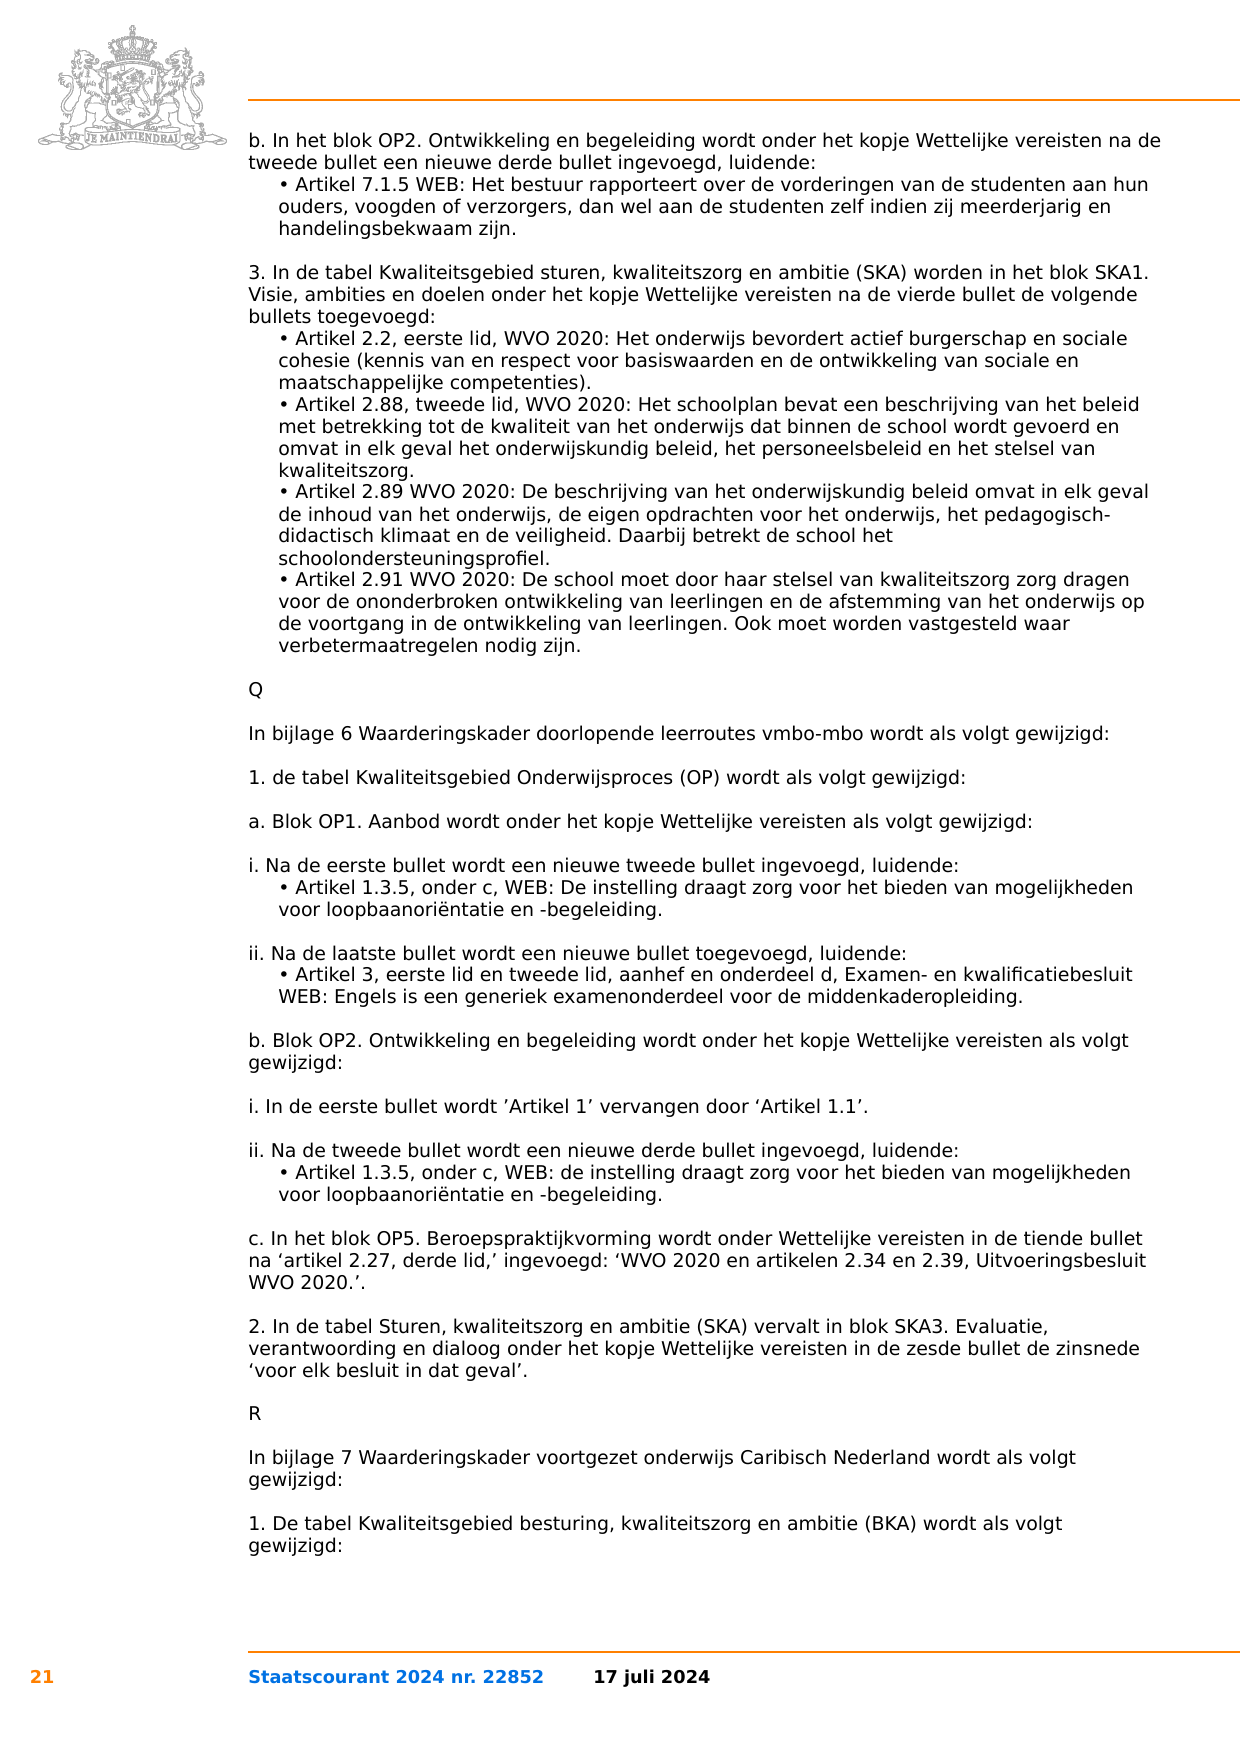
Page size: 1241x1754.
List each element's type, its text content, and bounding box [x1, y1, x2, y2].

text • Artikel 1.3.5, onder c, WEB: De instelling draagt zorg voor het bieden van mogelijkheden voor loopbaanoriëntatie en -begeleiding. [278, 877, 1163, 921]
text b. Blok OP2. Ontwikkeling en begeleiding wordt onder het kopje Wettelijke vereisten als volgt gewijzigd: [248, 1030, 1163, 1074]
text • Artikel 1.3.5, onder c, WEB: de instelling draagt zorg voor het bieden van mogelijkheden voor loopbaanoriëntatie en -begeleiding. [278, 1162, 1163, 1206]
text a. Blok OP1. Aanbod wordt onder het kopje Wettelijke vereisten als volgt gewijzigd: [248, 811, 1163, 833]
text 1. de tabel Kwaliteitsgebied Onderwijsproces (OP) wordt als volgt gewijzigd: [248, 767, 1163, 789]
text • Artikel 2.2, eerste lid, WVO 2020: Het onderwijs bevordert actief burgerschap en sociale cohesie (kennis van en respect voor basiswaarden en de ontwikkeling van sociale en maatschappelijke competenties). [278, 328, 1163, 393]
text R [248, 1403, 1163, 1425]
text 2. In de tabel Sturen, kwaliteitszorg en ambitie (SKA) vervalt in blok SKA3. Evaluatie, verantwoording en dialoog onder het kopje Wettelijke vereisten in de zesde bullet de zinsnede ‘voor elk besluit in dat geval’. [248, 1316, 1163, 1381]
text ii. Na de tweede bullet wordt een nieuwe derde bullet ingevoegd, luidende: [248, 1140, 1163, 1162]
text 3. In de tabel Kwaliteitsgebied sturen, kwaliteitszorg en ambitie (SKA) worden in het blok SKA1. Visie, ambities en doelen onder het kopje Wettelijke vereisten na de vierde bullet de volgende bullets toegevoegd: [248, 262, 1163, 328]
text ii. Na de laatste bullet wordt een nieuwe bullet toegevoegd, luidende: [248, 942, 1163, 964]
text • Artikel 2.89 WVO 2020: De beschrijving van het onderwijskundig beleid omvat in elk geval de inhoud van het onderwijs, de eigen opdrachten voor het onderwijs, het pedagogisch-didactisch klimaat en de veiligheid. Daarbij betrekt de school het schoolondersteuningsprofiel. [278, 481, 1163, 569]
picture [38, 25, 227, 150]
text In bijlage 7 Waarderingskader voortgezet onderwijs Caribisch Nederland wordt als volgt gewijzigd: [248, 1447, 1163, 1491]
text Q [248, 679, 1163, 701]
text • Artikel 2.88, tweede lid, WVO 2020: Het schoolplan bevat een beschrijving van het beleid met betrekking tot de kwaliteit van het onderwijs dat binnen de school wordt gevoerd en omvat in elk geval het onderwijskundig beleid, het personeelsbeleid en het stelsel van kwaliteitszorg. [278, 393, 1163, 481]
text In bijlage 6 Waarderingskader doorlopende leerroutes vmbo-mbo wordt als volgt gewijzigd: [248, 723, 1163, 745]
text c. In het blok OP5. Beroepspraktijkvorming wordt onder Wettelijke vereisten in de tiende bullet na ‘artikel 2.27, derde lid,’ ingevoegd: ‘WVO 2020 en artikelen 2.34 en 2.39, Uitvoeringsbesluit WVO 2020.’. [248, 1228, 1163, 1294]
text • Artikel 2.91 WVO 2020: De school moet door haar stelsel van kwaliteitszorg zorg dragen voor de ononderbroken ontwikkeling van leerlingen en de afstemming van het onderwijs op de voortgang in de ontwikkeling van leerlingen. Ook moet worden vastgesteld waar verbetermaatregelen nodig zijn. [278, 569, 1163, 657]
text i. Na de eerste bullet wordt een nieuwe tweede bullet ingevoegd, luidende: [248, 854, 1163, 877]
text • Artikel 3, eerste lid en tweede lid, aanhef en onderdeel d, Examen- en kwalificatiebesluit WEB: Engels is een generiek examenonderdeel voor de middenkaderopleiding. [278, 964, 1163, 1008]
text 1. De tabel Kwaliteitsgebied besturing, kwaliteitszorg en ambitie (BKA) wordt als volgt gewijzigd: [248, 1513, 1163, 1557]
text i. In de eerste bullet wordt ’Artikel 1’ vervangen door ‘Artikel 1.1’. [248, 1096, 1163, 1118]
text b. In het blok OP2. Ontwikkeling en begeleiding wordt onder het kopje Wettelijke vereisten na de tweede bullet een nieuwe derde bullet ingevoegd, luidende: [248, 130, 1163, 174]
text • Artikel 7.1.5 WEB: Het bestuur rapporteert over de vorderingen van de studenten aan hun ouders, voogden of verzorgers, dan wel aan de studenten zelf indien zij meerderjarig en handelingsbekwaam zijn. [278, 174, 1163, 240]
